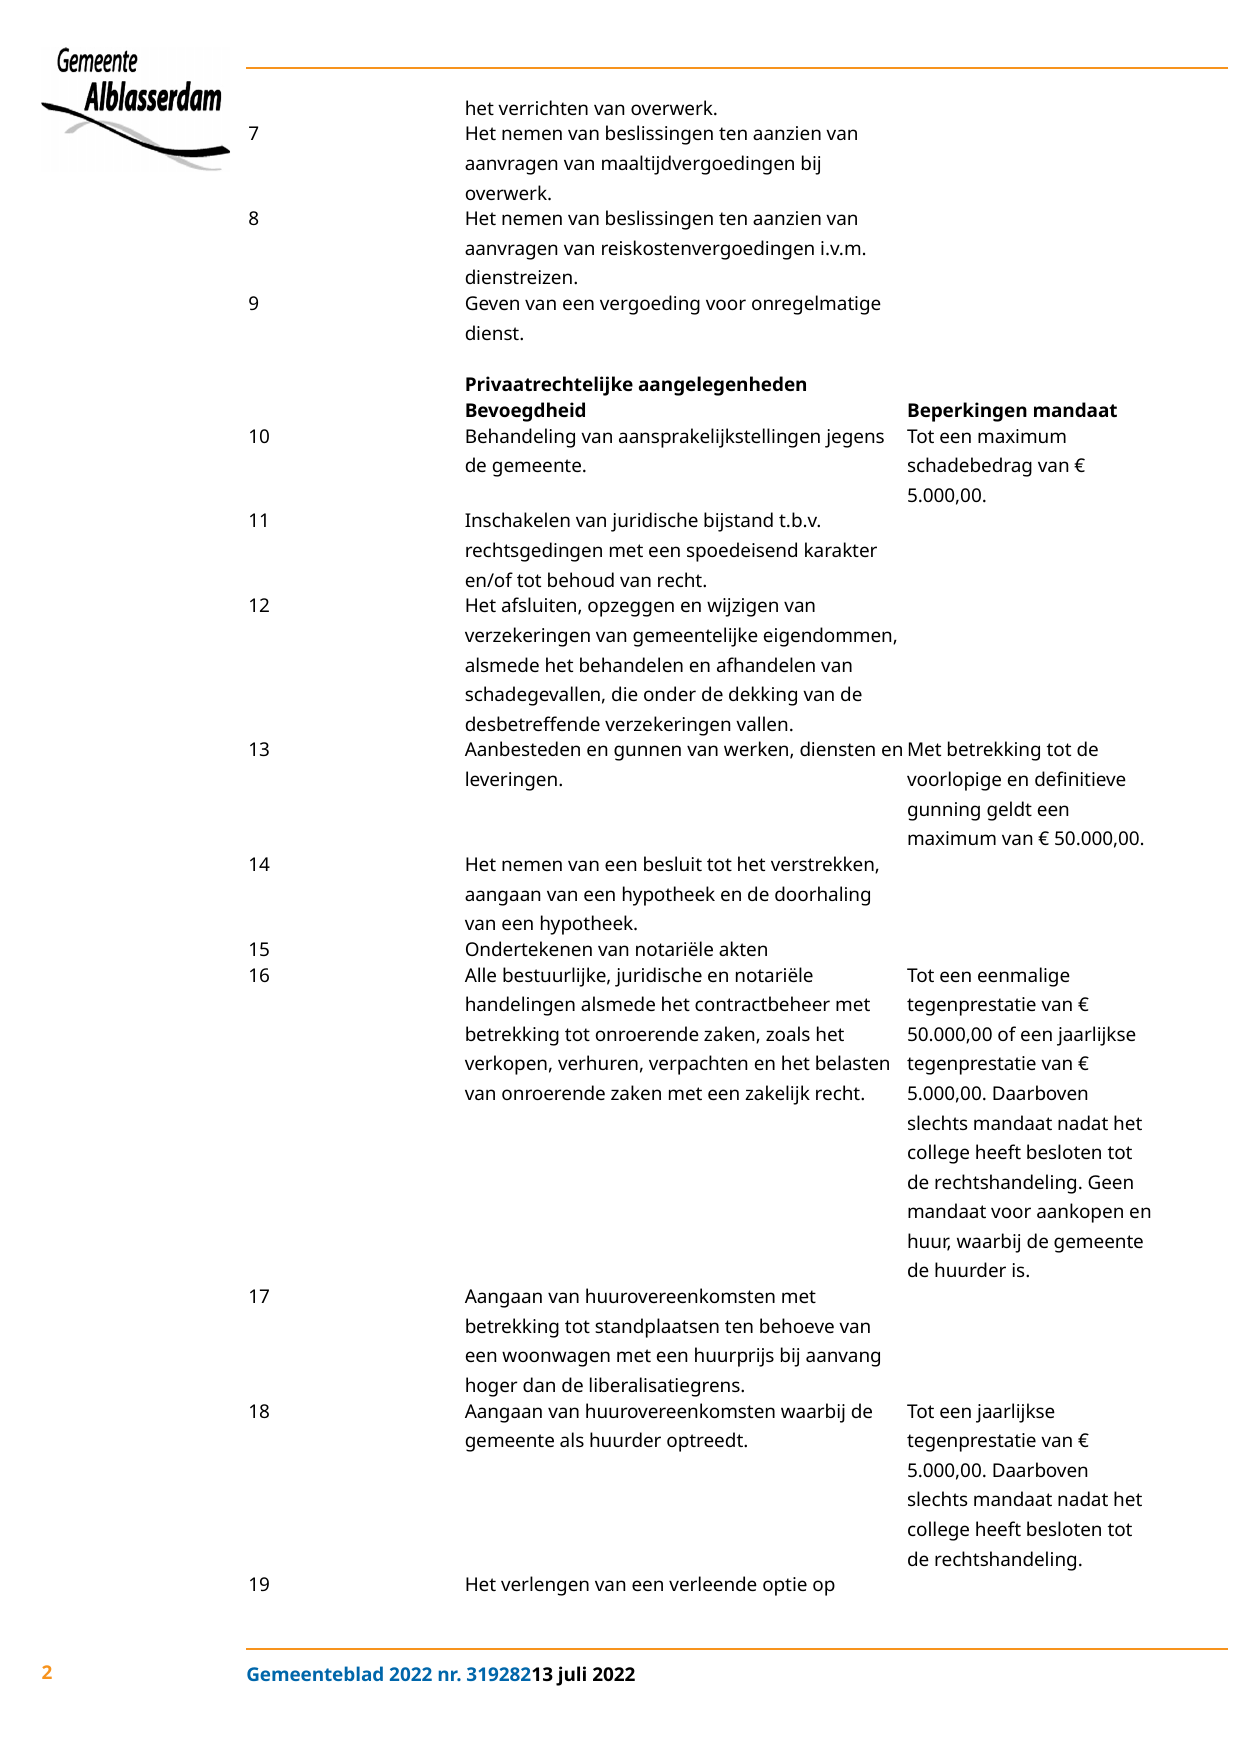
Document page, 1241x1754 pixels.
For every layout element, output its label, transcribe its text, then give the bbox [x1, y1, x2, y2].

table_cell Het nemen van een besluit tot het verstrekken, aangaan van een hypotheek en de doorhaling van een hypotheek. [465, 851, 907, 936]
table_cell [907, 1571, 1152, 1597]
table_cell Aanbesteden en gunnen van werken, diensten en leveringen. [465, 737, 907, 851]
table_cell 7 [248, 121, 464, 205]
table_cell 14 [248, 851, 464, 936]
table_cell 9 [248, 290, 464, 346]
table_cell [907, 936, 1152, 962]
table_cell 10 [248, 423, 464, 508]
table_cell Aangaan van huurovereenkomsten waarbij de gemeente als huurder optreedt. [465, 1398, 907, 1571]
table_cell 18 [248, 1398, 464, 1571]
table_cell 19 [248, 1571, 464, 1597]
table_cell Privaatrechtelijke aangelegenheden [465, 371, 907, 397]
table_cell [907, 95, 1152, 121]
table_cell [248, 95, 464, 121]
table_cell 12 [248, 593, 464, 737]
table_cell Tot een eenmalige tegenprestatie van € 50.000,00 of een jaarlijkse tegenprestatie van € 5.000,00. Daarboven slechts mandaat nadat het college heeft besloten tot de rechtshandeling. Geen mandaat voor aankopen en huur, waarbij de gemeente de huurder is. [907, 962, 1152, 1283]
table_cell [465, 346, 907, 371]
table_cell Geven van een vergoeding voor onregelmatige dienst. [465, 290, 907, 346]
table_cell Ondertekenen van notariële akten [465, 936, 907, 962]
table_cell [907, 371, 1152, 397]
table_cell Het nemen van beslissingen ten aanzien van aanvragen van maaltijdvergoedingen bij overwerk. [465, 121, 907, 205]
table_cell 16 [248, 962, 464, 1283]
table_cell [907, 851, 1152, 936]
table_cell 13 [248, 737, 464, 851]
table_cell [907, 1283, 1152, 1398]
table_cell Tot een jaarlijkse tegenprestatie van € 5.000,00. Daarboven slechts mandaat nadat het college heeft besloten tot de rechtshandeling. [907, 1398, 1152, 1571]
table_cell Beperkingen mandaat [907, 397, 1152, 423]
table_cell Inschakelen van juridische bijstand t.b.v. rechtsgedingen met een spoedeisend karakter en/of tot behoud van recht. [465, 508, 907, 593]
table_cell Behandeling van aansprakelijkstellingen jegens de gemeente. [465, 423, 907, 508]
table_cell Aangaan van huurovereenkomsten met betrekking tot standplaatsen ten behoeve van een woonwagen met een huurprijs bij aanvang hoger dan de liberalisatiegrens. [465, 1283, 907, 1398]
table_cell [248, 346, 464, 371]
table_cell [907, 346, 1152, 371]
table_cell [248, 371, 464, 397]
table_cell [907, 205, 1152, 290]
table_cell 17 [248, 1283, 464, 1398]
table_cell [907, 593, 1152, 737]
table_cell 11 [248, 508, 464, 593]
table_cell [248, 397, 464, 423]
table_cell Bevoegdheid [465, 397, 907, 423]
picture [41, 47, 231, 172]
table_cell [907, 290, 1152, 346]
table_cell Alle bestuurlijke, juridische en notariële handelingen alsmede het contractbeheer met betrekking tot onroerende zaken, zoals het verkopen, verhuren, verpachten en het belasten van onroerende zaken met een zakelijk recht. [465, 962, 907, 1283]
table_cell Met betrekking tot de voorlopige en definitieve gunning geldt een maximum van € 50.000,00. [907, 737, 1152, 851]
table_cell [907, 121, 1152, 205]
table_cell 8 [248, 205, 464, 290]
table_cell Het nemen van beslissingen ten aanzien van aanvragen van reiskostenvergoedingen i.v.m. dienstreizen. [465, 205, 907, 290]
table_cell 15 [248, 936, 464, 962]
table_cell het verrichten van overwerk. [465, 95, 907, 121]
table_cell Het verlengen van een verleende optie op [465, 1571, 907, 1597]
table_cell Het afsluiten, opzeggen en wijzigen van verzekeringen van gemeentelijke eigendommen, alsmede het behandelen en afhandelen van schadegevallen, die onder de dekking van de desbetreffende verzekeringen vallen. [465, 593, 907, 737]
table_cell [907, 508, 1152, 593]
table_cell Tot een maximum schadebedrag van € 5.000,00. [907, 423, 1152, 508]
